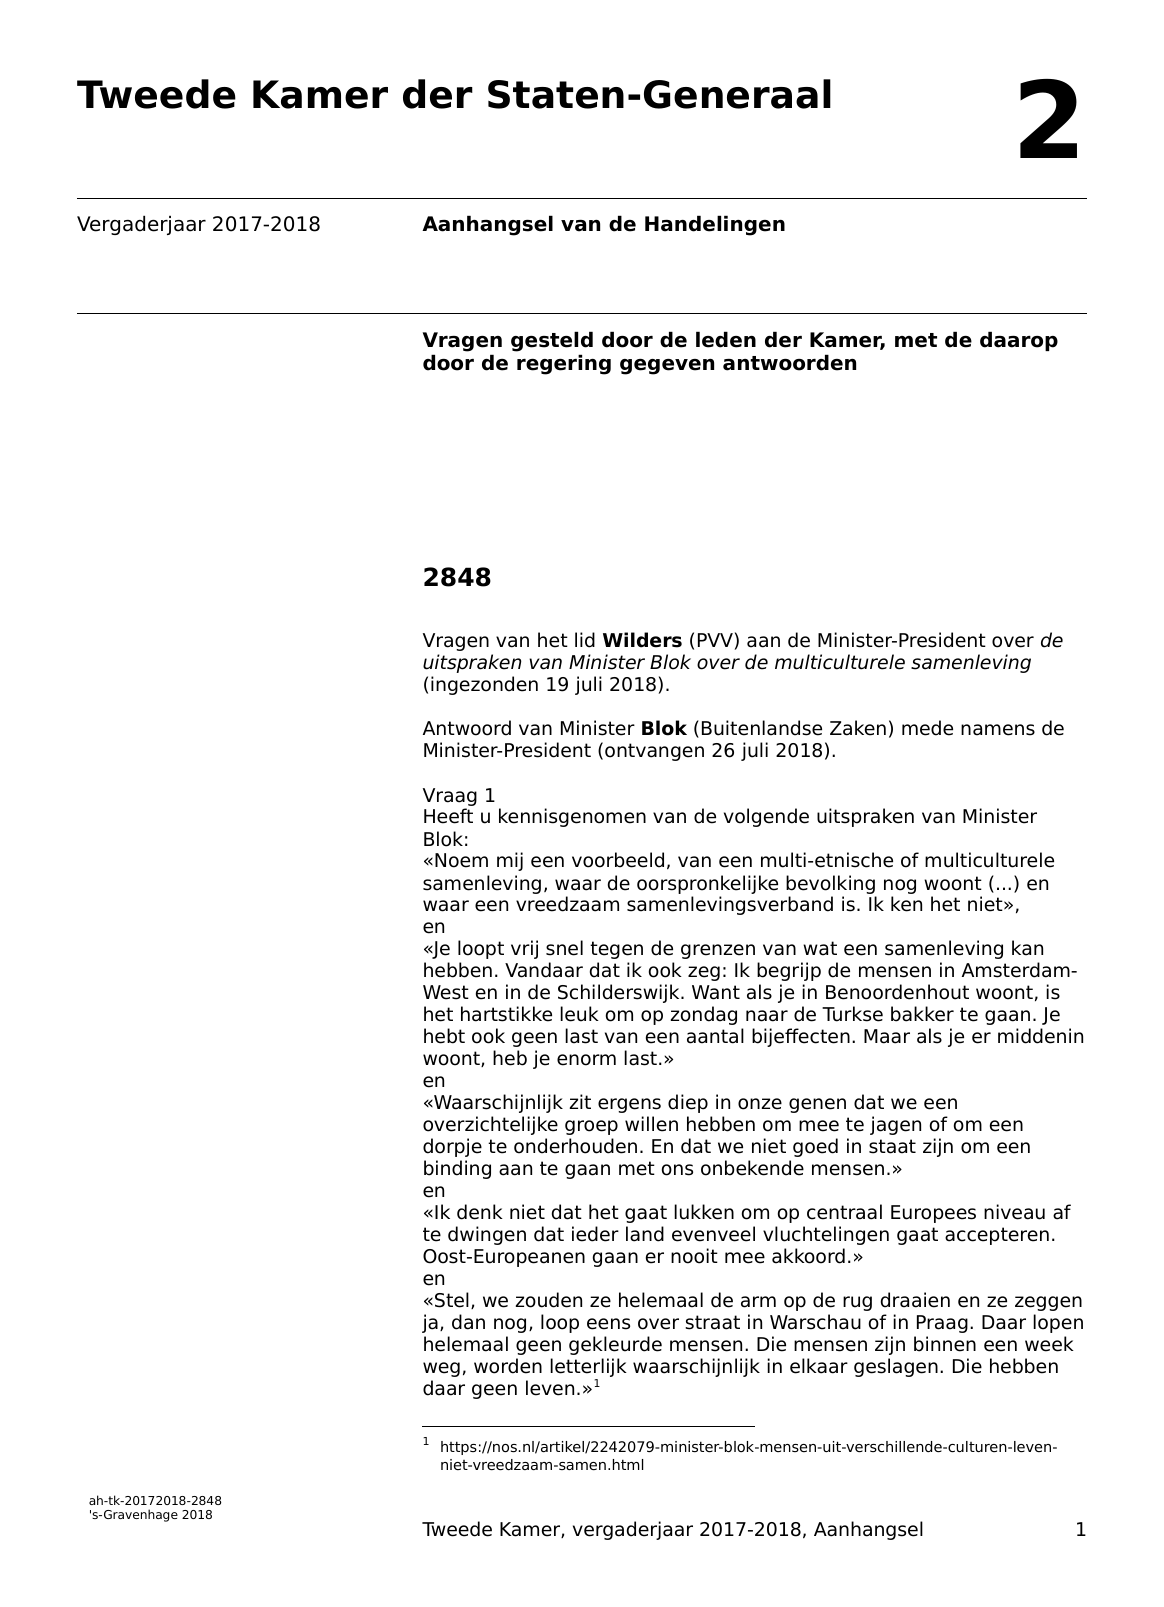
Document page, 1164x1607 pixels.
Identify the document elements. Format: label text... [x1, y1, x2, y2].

table_cell Aanhangsel van de Handelingen [422, 199, 1087, 313]
table_header Tweede Kamer der Staten-Generaal [77, 59, 886, 198]
text en [422, 916, 1087, 938]
text «Noem mij een voorbeeld, van een multi-etnische of multiculturele samenleving, waar de oorspronkelijke bevolking nog woont (...) en waar een vreedzaam samenlevingsverband is. Ik ken het niet», [422, 850, 1087, 916]
table_cell Vragen gesteld door de leden der Kamer, met de daarop door de regering gegeven antwoorden [422, 314, 1087, 375]
text 's-Gravenhage 2018 [88, 1508, 323, 1522]
text Vragen van het lid Wilders (PVV) aan de Minister-President over de uitspraken van Minister Blok over de multiculturele samenleving (ingezonden 19 juli 2018). [422, 630, 1087, 696]
text Heeft u kennisgenomen van de volgende uitspraken van Minister Blok: [422, 806, 1087, 850]
text «Waarschijnlijk zit ergens diep in onze genen dat we een overzichtelijke groep willen hebben om mee te jagen of om een dorpje te onderhouden. En dat we niet goed in staat zijn om een binding aan te gaan met ons onbekende mensen.» [422, 1092, 1087, 1180]
text Vraag 1 [422, 784, 1087, 806]
text «Stel, we zouden ze helemaal de arm op de rug draaien en ze zeggen ja, dan nog, loop eens over straat in Warschau of in Praag. Daar lopen helemaal geen gekleurde mensen. Die mensen zijn binnen een week weg, worden letterlijk waarschijnlijk in elkaar geslagen. Die hebben daar geen leven.» [422, 1290, 1087, 1400]
text https://nos.nl/artikel/2242079-minister-blok-mensen-uit-verschillende-culturen-leven-niet-vreedzaam-samen.html [422, 1435, 1087, 1474]
table_header 2 [886, 59, 1087, 198]
text 2848 [422, 563, 1087, 592]
text en [422, 1268, 1087, 1290]
text en [422, 1070, 1087, 1092]
text «Ik denk niet dat het gaat lukken om op centraal Europees niveau af te dwingen dat ieder land evenveel vluchtelingen gaat accepteren. Oost-Europeanen gaan er nooit mee akkoord.» [422, 1202, 1087, 1268]
table_cell [77, 314, 422, 375]
text Antwoord van Minister Blok (Buitenlandse Zaken) mede namens de Minister-President (ontvangen 26 juli 2018). [422, 718, 1087, 762]
table_cell Vergaderjaar 2017-2018 [77, 199, 422, 313]
text «Je loopt vrij snel tegen de grenzen van wat een samenleving kan hebben. Vandaar dat ik ook zeg: Ik begrijp de mensen in Amsterdam-West en in de Schilderswijk. Want als je in Benoordenhout woont, is het hartstikke leuk om op zondag naar de Turkse bakker te gaan. Je hebt ook geen last van een aantal bijeffecten. Maar als je er middenin woont, heb je enorm last.» [422, 938, 1087, 1070]
text ah-tk-20172018-2848 [88, 1494, 323, 1508]
text en [422, 1180, 1087, 1202]
